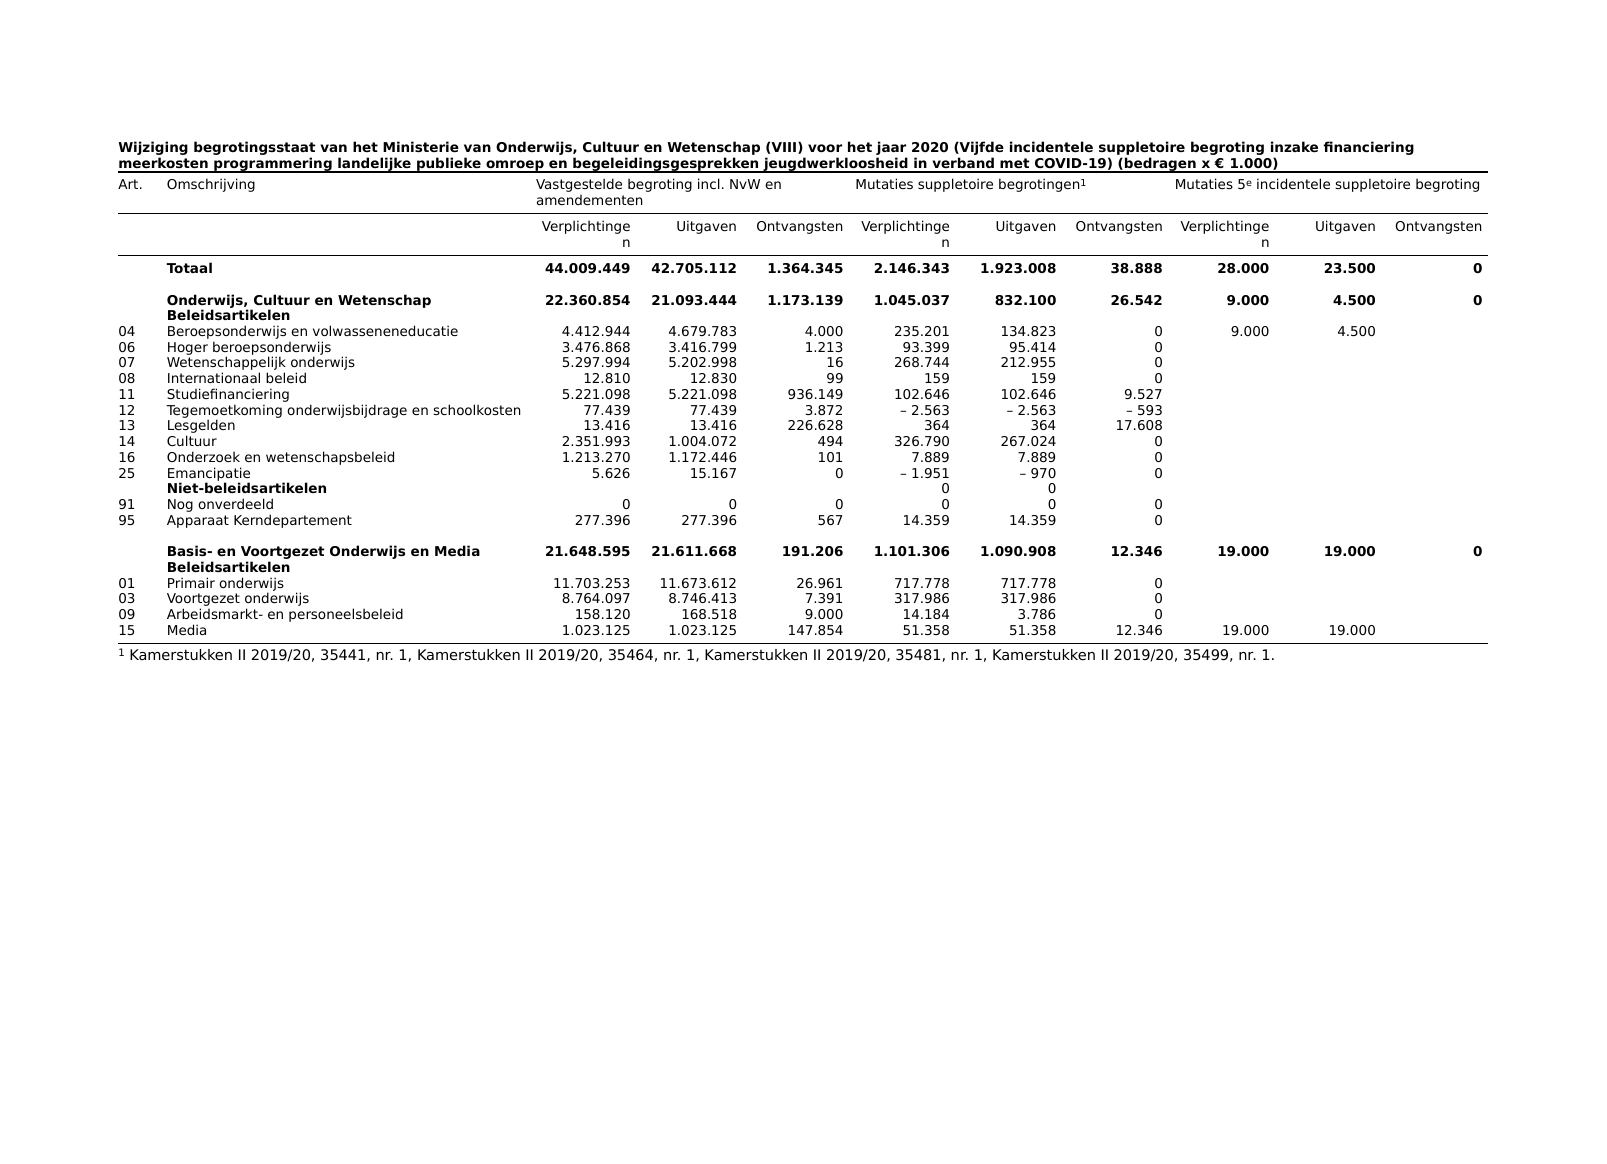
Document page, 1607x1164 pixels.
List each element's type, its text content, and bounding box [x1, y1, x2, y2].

table_cell 93.399 [849, 340, 956, 355]
table_header Wijziging begrotingsstaat van het Ministerie van Onderwijs, Cultuur en Wetenschap (VIII) voor het jaar 2020 (Vijfde incidentele suppletoire begroting inzake financiering meerkosten programmering landelijke publieke omroep en begeleidingsgesprekken jeugdwerkloosheid in verband met COVID-19) (bedragen x € 1.000) [118, 140, 1488, 171]
table_cell 22.360.854 [530, 293, 636, 308]
table_cell 12.346 [1062, 544, 1168, 560]
table_cell 0 [1062, 371, 1168, 387]
table_cell 0 [743, 497, 849, 513]
table_cell 0 [1062, 434, 1168, 450]
table_cell 9.000 [743, 607, 849, 623]
table_cell 1.090.908 [956, 544, 1062, 560]
table_cell [1382, 277, 1488, 292]
table_cell 38.888 [1062, 256, 1168, 277]
table_cell [1169, 387, 1275, 402]
table_cell Internationaal beleid [161, 371, 530, 387]
table_cell [1275, 465, 1382, 481]
table_cell 317.986 [849, 591, 956, 607]
table_cell 3.872 [743, 403, 849, 418]
table_cell Art. [118, 173, 161, 213]
table_cell – 2.563 [849, 403, 956, 418]
table_cell Uitgaven [636, 214, 743, 255]
table_cell Beroepsonderwijs en volwasseneneducatie [161, 324, 530, 339]
table_cell [1275, 340, 1382, 355]
table_cell Vastgestelde begroting incl. NvW en amendementen [530, 173, 849, 213]
table_cell 0 [849, 481, 956, 497]
table_cell 19.000 [1275, 544, 1382, 560]
table_cell Uitgaven [1275, 214, 1382, 255]
table_cell 832.100 [956, 293, 1062, 308]
table_cell 0 [1382, 256, 1488, 277]
table_cell [118, 277, 161, 292]
table_cell [1275, 403, 1382, 418]
table_cell Mutaties 5e incidentele suppletoire begroting [1169, 173, 1488, 213]
table_cell 0 [1062, 513, 1168, 528]
table_cell Primair onderwijs [161, 576, 530, 591]
table_cell 28.000 [1169, 256, 1275, 277]
table_cell [1382, 371, 1488, 387]
table_cell Ontvangsten [743, 214, 849, 255]
table_cell 11.703.253 [530, 576, 636, 591]
table_cell [530, 277, 636, 292]
table_cell 494 [743, 434, 849, 450]
table_cell [636, 528, 743, 544]
table_cell [1382, 418, 1488, 434]
table_cell 326.790 [849, 434, 956, 450]
table_cell 936.149 [743, 387, 849, 402]
table_cell 06 [118, 340, 161, 355]
table_cell [530, 560, 636, 576]
table_cell [1275, 528, 1382, 544]
table_cell [636, 308, 743, 324]
table_cell 102.646 [956, 387, 1062, 402]
table_cell 11 [118, 387, 161, 402]
table_cell 5.221.098 [530, 387, 636, 402]
table_cell 0 [1062, 450, 1168, 465]
table_cell [1275, 576, 1382, 591]
table_cell [1275, 434, 1382, 450]
table_cell [1275, 591, 1382, 607]
table_cell 51.358 [849, 623, 956, 643]
table_cell [956, 308, 1062, 324]
table_cell 212.955 [956, 355, 1062, 371]
table_cell [1275, 560, 1382, 576]
table_cell [636, 277, 743, 292]
table_cell 9.527 [1062, 387, 1168, 402]
table_cell [1275, 513, 1382, 528]
table_cell 1.023.125 [636, 623, 743, 643]
table_cell [1382, 513, 1488, 528]
table_cell 4.500 [1275, 293, 1382, 308]
table_cell 9.000 [1169, 324, 1275, 339]
table_cell [849, 277, 956, 292]
table_cell 1.923.008 [956, 256, 1062, 277]
table_cell [1062, 560, 1168, 576]
table_cell 2.351.993 [530, 434, 636, 450]
table_cell [743, 481, 849, 497]
table_cell [1275, 277, 1382, 292]
table_cell [1062, 308, 1168, 324]
table_cell 1.023.125 [530, 623, 636, 643]
table_cell 91 [118, 497, 161, 513]
table_cell 7.889 [956, 450, 1062, 465]
table_cell [1275, 355, 1382, 371]
table_cell [743, 277, 849, 292]
table_cell [1382, 387, 1488, 402]
table_cell 0 [849, 497, 956, 513]
table_cell 26.542 [1062, 293, 1168, 308]
table_cell 14 [118, 434, 161, 450]
table_cell 191.206 [743, 544, 849, 560]
table_cell – 970 [956, 465, 1062, 481]
table_cell 0 [1062, 355, 1168, 371]
table_cell [1169, 403, 1275, 418]
table_cell 14.184 [849, 607, 956, 623]
table_cell Beleidsartikelen [161, 308, 530, 324]
table_cell Onderzoek en wetenschapsbeleid [161, 450, 530, 465]
table_cell 8.764.097 [530, 591, 636, 607]
table_cell [849, 560, 956, 576]
table_cell 0 [1062, 591, 1168, 607]
table_cell 44.009.449 [530, 256, 636, 277]
table_cell 9.000 [1169, 293, 1275, 308]
table_cell 567 [743, 513, 849, 528]
table_cell 277.396 [636, 513, 743, 528]
table_cell Verplichtingen [849, 214, 956, 255]
table_cell 4.412.944 [530, 324, 636, 339]
table_cell [118, 544, 161, 560]
table_cell 16 [743, 355, 849, 371]
table_cell 21.093.444 [636, 293, 743, 308]
table_cell 102.646 [849, 387, 956, 402]
table_cell 0 [1062, 324, 1168, 339]
table_cell [1062, 277, 1168, 292]
table_cell 21.611.668 [636, 544, 743, 560]
table_cell [118, 560, 161, 576]
table_cell [1169, 560, 1275, 576]
table_cell [1062, 481, 1168, 497]
table_cell Mutaties suppletoire begrotingen1 [849, 173, 1168, 213]
table_cell [1382, 560, 1488, 576]
table_cell 12.810 [530, 371, 636, 387]
table_cell [1382, 355, 1488, 371]
table_cell 0 [1062, 576, 1168, 591]
table_cell [956, 277, 1062, 292]
table_cell [1382, 308, 1488, 324]
table_cell [1169, 340, 1275, 355]
table_cell [118, 214, 161, 255]
table_cell [1275, 497, 1382, 513]
table_cell 1.172.446 [636, 450, 743, 465]
table_cell [1275, 418, 1382, 434]
table_cell 77.439 [636, 403, 743, 418]
table_cell [1382, 497, 1488, 513]
table_cell [1169, 481, 1275, 497]
table_cell 0 [956, 481, 1062, 497]
table_cell 3.786 [956, 607, 1062, 623]
table_cell [1382, 607, 1488, 623]
table_cell Emancipatie [161, 465, 530, 481]
table_cell [1169, 607, 1275, 623]
table_cell [849, 308, 956, 324]
table_cell 1.045.037 [849, 293, 956, 308]
table_cell [1382, 324, 1488, 339]
table_cell [1169, 434, 1275, 450]
table_cell [1382, 528, 1488, 544]
table_cell Niet-beleidsartikelen [161, 481, 530, 497]
table_cell 1.364.345 [743, 256, 849, 277]
table_cell 01 [118, 576, 161, 591]
table_cell 4.679.783 [636, 324, 743, 339]
table_cell 19.000 [1169, 623, 1275, 643]
table_cell 364 [956, 418, 1062, 434]
table_cell 0 [530, 497, 636, 513]
table_cell 1.004.072 [636, 434, 743, 450]
table_cell 09 [118, 607, 161, 623]
table_cell Onderwijs, Cultuur en Wetenschap [161, 293, 530, 308]
table_cell 168.518 [636, 607, 743, 623]
table_cell [1169, 355, 1275, 371]
table_cell 268.744 [849, 355, 956, 371]
table_cell 235.201 [849, 324, 956, 339]
table_cell 17.608 [1062, 418, 1168, 434]
table_cell [1382, 576, 1488, 591]
table_cell 19.000 [1169, 544, 1275, 560]
table_cell 101 [743, 450, 849, 465]
table_cell 25 [118, 465, 161, 481]
table_cell 2.146.343 [849, 256, 956, 277]
table_cell 77.439 [530, 403, 636, 418]
table_cell [1169, 576, 1275, 591]
table_cell 0 [1062, 465, 1168, 481]
table_cell [1382, 481, 1488, 497]
table_cell [1382, 623, 1488, 643]
table_cell 04 [118, 324, 161, 339]
table_cell 16 [118, 450, 161, 465]
table_cell [1275, 308, 1382, 324]
table_cell [118, 481, 161, 497]
table_cell Hoger beroepsonderwijs [161, 340, 530, 355]
table_cell [1062, 528, 1168, 544]
table_cell Ontvangsten [1062, 214, 1168, 255]
table_cell 4.500 [1275, 324, 1382, 339]
table_cell 95.414 [956, 340, 1062, 355]
table_cell [530, 308, 636, 324]
table_cell 717.778 [849, 576, 956, 591]
table_cell [1382, 403, 1488, 418]
table_cell 1.173.139 [743, 293, 849, 308]
table_cell 26.961 [743, 576, 849, 591]
table_cell Wetenschappelijk onderwijs [161, 355, 530, 371]
table_cell [849, 528, 956, 544]
table_cell Omschrijving [161, 173, 530, 213]
table_cell [1169, 513, 1275, 528]
table_cell [161, 214, 530, 255]
table_cell [118, 308, 161, 324]
table_cell [1382, 340, 1488, 355]
table_cell Voortgezet onderwijs [161, 591, 530, 607]
table_cell Tegemoetkoming onderwijsbijdrage en schoolkosten [161, 403, 530, 418]
table_cell [743, 560, 849, 576]
table_cell [1275, 450, 1382, 465]
table_cell 8.746.413 [636, 591, 743, 607]
table_cell Uitgaven [956, 214, 1062, 255]
table_cell 158.120 [530, 607, 636, 623]
table_cell 1.213.270 [530, 450, 636, 465]
table_cell – 2.563 [956, 403, 1062, 418]
table_cell 3.476.868 [530, 340, 636, 355]
table_cell 5.297.994 [530, 355, 636, 371]
table_cell 4.000 [743, 324, 849, 339]
table_cell 1 Kamerstukken II 2019/20, 35441, nr. 1, Kamerstukken II 2019/20, 35464, nr. 1, Kamerstukken II 2019/20, 35481, nr. 1, Kamerstukken II 2019/20, 35499, nr. 1. [118, 644, 1488, 664]
table_cell Nog onverdeeld [161, 497, 530, 513]
table_cell 317.986 [956, 591, 1062, 607]
table_cell Lesgelden [161, 418, 530, 434]
table_cell [636, 560, 743, 576]
table_cell 0 [636, 497, 743, 513]
table_cell 0 [1062, 497, 1168, 513]
table_cell 51.358 [956, 623, 1062, 643]
table_cell 7.391 [743, 591, 849, 607]
table_cell Arbeidsmarkt- en personeelsbeleid [161, 607, 530, 623]
table_cell [636, 481, 743, 497]
table_cell [118, 293, 161, 308]
table_cell Beleidsartikelen [161, 560, 530, 576]
table_cell 159 [956, 371, 1062, 387]
table_cell 19.000 [1275, 623, 1382, 643]
table_cell 5.202.998 [636, 355, 743, 371]
table_cell [956, 560, 1062, 576]
table_cell 12.830 [636, 371, 743, 387]
table_cell 99 [743, 371, 849, 387]
table_cell 13.416 [530, 418, 636, 434]
table_cell Apparaat Kerndepartement [161, 513, 530, 528]
table_cell Ontvangsten [1382, 214, 1488, 255]
table_cell [1275, 387, 1382, 402]
table_cell 42.705.112 [636, 256, 743, 277]
table_cell 14.359 [956, 513, 1062, 528]
table_cell [1169, 277, 1275, 292]
table_cell 95 [118, 513, 161, 528]
table_cell Verplichtingen [530, 214, 636, 255]
table_cell 12 [118, 403, 161, 418]
table_cell 08 [118, 371, 161, 387]
table_cell 159 [849, 371, 956, 387]
table_cell [743, 308, 849, 324]
table_cell 15 [118, 623, 161, 643]
table_cell 364 [849, 418, 956, 434]
table_cell [1169, 465, 1275, 481]
table_cell [118, 256, 161, 277]
table_cell 7.889 [849, 450, 956, 465]
table_cell 21.648.595 [530, 544, 636, 560]
table_cell [530, 481, 636, 497]
table_cell 1.213 [743, 340, 849, 355]
table_cell [1382, 591, 1488, 607]
table_cell Totaal [161, 256, 530, 277]
table_cell 11.673.612 [636, 576, 743, 591]
table_cell 1.101.306 [849, 544, 956, 560]
table_cell 23.500 [1275, 256, 1382, 277]
table_cell [1169, 528, 1275, 544]
table_cell [1169, 308, 1275, 324]
table_cell – 593 [1062, 403, 1168, 418]
table_cell 13 [118, 418, 161, 434]
table_cell [1169, 418, 1275, 434]
table_cell 14.359 [849, 513, 956, 528]
table_cell 03 [118, 591, 161, 607]
table_cell 226.628 [743, 418, 849, 434]
table_cell 5.221.098 [636, 387, 743, 402]
table_cell [1382, 465, 1488, 481]
table_cell 5.626 [530, 465, 636, 481]
table_cell 277.396 [530, 513, 636, 528]
table_cell 0 [956, 497, 1062, 513]
table_cell Cultuur [161, 434, 530, 450]
table_cell 07 [118, 355, 161, 371]
table_cell 0 [1062, 340, 1168, 355]
table_cell [161, 277, 530, 292]
table_cell [1275, 481, 1382, 497]
table_cell [1169, 591, 1275, 607]
table_cell 0 [743, 465, 849, 481]
table_cell – 1.951 [849, 465, 956, 481]
table_cell [161, 528, 530, 544]
table_cell 0 [1382, 544, 1488, 560]
table_cell Basis- en Voortgezet Onderwijs en Media [161, 544, 530, 560]
table_cell 15.167 [636, 465, 743, 481]
table_cell [1169, 450, 1275, 465]
table_cell 3.416.799 [636, 340, 743, 355]
table_cell 12.346 [1062, 623, 1168, 643]
table_cell 13.416 [636, 418, 743, 434]
table_cell 717.778 [956, 576, 1062, 591]
table_cell [743, 528, 849, 544]
table_cell [956, 528, 1062, 544]
table_cell Media [161, 623, 530, 643]
table_cell [530, 528, 636, 544]
table_cell [118, 528, 161, 544]
table_cell [1169, 497, 1275, 513]
table_cell [1169, 371, 1275, 387]
table_cell 147.854 [743, 623, 849, 643]
table_cell [1382, 450, 1488, 465]
table_cell Verplichtingen [1169, 214, 1275, 255]
table_cell [1275, 607, 1382, 623]
table_cell 0 [1382, 293, 1488, 308]
table_cell [1275, 371, 1382, 387]
table_cell 267.024 [956, 434, 1062, 450]
table_cell Studiefinanciering [161, 387, 530, 402]
table_cell [1382, 434, 1488, 450]
table_cell 134.823 [956, 324, 1062, 339]
table_cell 0 [1062, 607, 1168, 623]
